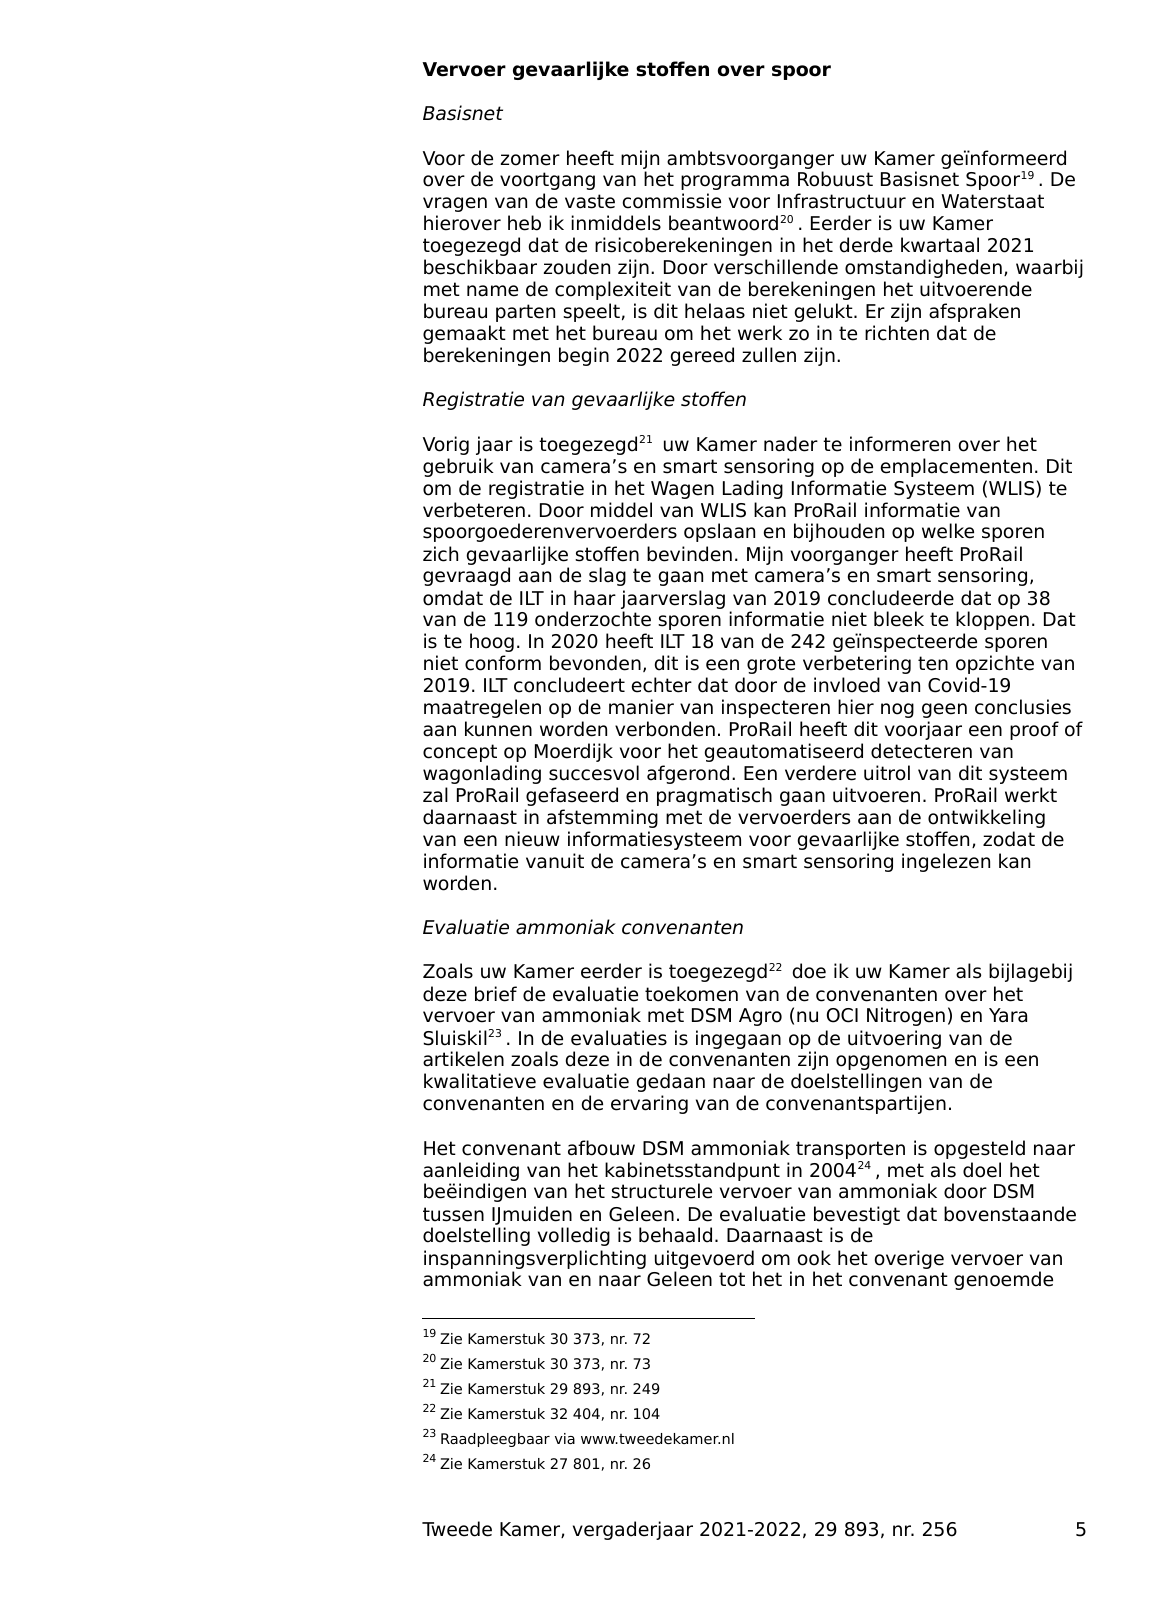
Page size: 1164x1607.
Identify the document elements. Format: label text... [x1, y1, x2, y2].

text Zie Kamerstuk 27 801, nr. 26 [422, 1452, 1087, 1474]
text Voor de zomer heeft mijn ambtsvoorganger uw Kamer geïnformeerd over de voortgang van het programma Robuust Basisnet Spoor. De vragen van de vaste commissie voor Infrastructuur en Waterstaat hierover heb ik inmiddels beantwoord. Eerder is uw Kamer toegezegd dat de risicoberekeningen in het derde kwartaal 2021 beschikbaar zouden zijn. Door verschillende omstandigheden, waarbij met name de complexiteit van de berekeningen het uitvoerende bureau parten speelt, is dit helaas niet gelukt. Er zijn afspraken gemaakt met het bureau om het werk zo in te richten dat de berekeningen begin 2022 gereed zullen zijn. [422, 147, 1087, 367]
subtitle Basisnet [422, 103, 1087, 125]
subtitle Registratie van gevaarlijke stoffen [422, 389, 1087, 411]
text Zie Kamerstuk 30 373, nr. 72 [422, 1327, 1087, 1349]
text Zie Kamerstuk 30 373, nr. 73 [422, 1352, 1087, 1374]
subtitle Vervoer gevaarlijke stoffen over spoor [422, 59, 1087, 81]
subtitle Evaluatie ammoniak convenanten [422, 917, 1087, 939]
text Zie Kamerstuk 29 893, nr. 249 [422, 1377, 1087, 1399]
text Zoals uw Kamer eerder is toegezegd doe ik uw Kamer als bijlagebij deze brief de evaluatie toekomen van de convenanten over het vervoer van ammoniak met DSM Agro (nu OCI Nitrogen) en Yara Sluiskil. In de evaluaties is ingegaan op de uitvoering van de artikelen zoals deze in de convenanten zijn opgenomen en is een kwalitatieve evaluatie gedaan naar de doelstellingen van de convenanten en de ervaring van de convenantspartijen. [422, 961, 1087, 1115]
text Zie Kamerstuk 32 404, nr. 104 [422, 1402, 1087, 1424]
text Vorig jaar is toegezegd uw Kamer nader te informeren over het gebruik van camera’s en smart sensoring op de emplacementen. Dit om de registratie in het Wagen Lading Informatie Systeem (WLIS) te verbeteren. Door middel van WLIS kan ProRail informatie van spoorgoederenvervoerders opslaan en bijhouden op welke sporen zich gevaarlijke stoffen bevinden. Mijn voorganger heeft ProRail gevraagd aan de slag te gaan met camera’s en smart sensoring, omdat de ILT in haar jaarverslag van 2019 concludeerde dat op 38 van de 119 onderzochte sporen informatie niet bleek te kloppen. Dat is te hoog. In 2020 heeft ILT 18 van de 242 geïnspecteerde sporen niet conform bevonden, dit is een grote verbetering ten opzichte van 2019. ILT concludeert echter dat door de invloed van Covid-19 maatregelen op de manier van inspecteren hier nog geen conclusies aan kunnen worden verbonden. ProRail heeft dit voorjaar een proof of concept op Moerdijk voor het geautomatiseerd detecteren van wagonlading succesvol afgerond. Een verdere uitrol van dit systeem zal ProRail gefaseerd en pragmatisch gaan uitvoeren. ProRail werkt daarnaast in afstemming met de vervoerders aan de ontwikkeling van een nieuw informatiesysteem voor gevaarlijke stoffen, zodat de informatie vanuit de camera’s en smart sensoring ingelezen kan worden. [422, 433, 1087, 895]
text Raadpleegbaar via www.tweedekamer.nl [422, 1427, 1087, 1449]
text Het convenant afbouw DSM ammoniak transporten is opgesteld naar aanleiding van het kabinetsstandpunt in 2004, met als doel het beëindigen van het structurele vervoer van ammoniak door DSM tussen IJmuiden en Geleen. De evaluatie bevestigt dat bovenstaande doelstelling volledig is behaald. Daarnaast is de inspanningsverplichting uitgevoerd om ook het overige vervoer van ammoniak van en naar Geleen tot het in het convenant genoemde [422, 1137, 1087, 1291]
